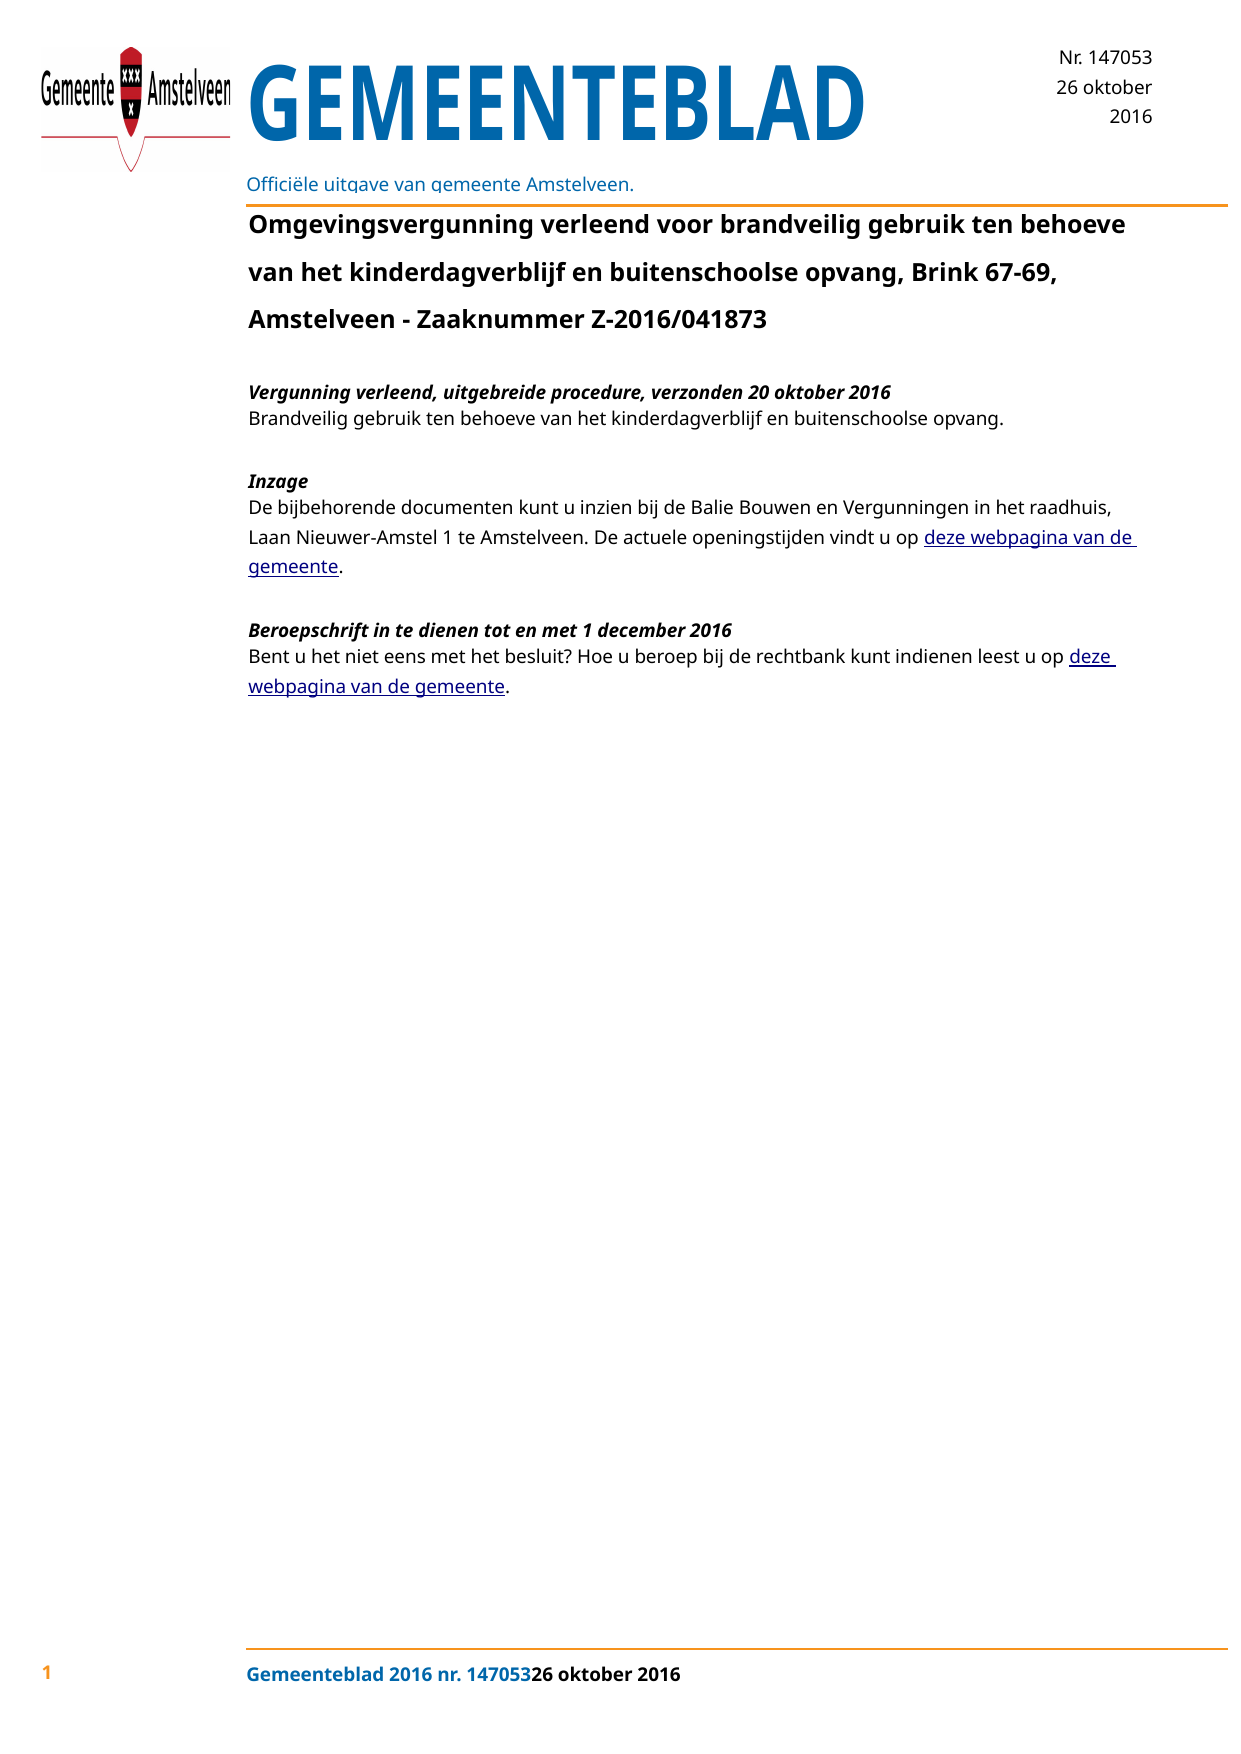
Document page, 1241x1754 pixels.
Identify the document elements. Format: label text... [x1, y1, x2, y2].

text Bent u het niet eens met het besluit? Hoe u beroep bij de rechtbank kunt indienen leest u op deze webpagina van de gemeente. [248, 643, 1152, 699]
text De bijbehorende documenten kunt u inzien bij de Balie Bouwen en Vergunningen in het raadhuis, Laan Nieuwer-Amstel 1 te Amstelveen. De actuele openingstijden vindt u op deze webpagina van de gemeente. [248, 494, 1152, 579]
text Omgevingsvergunning verleend voor brandveilig gebruik ten behoeve van het kinderdagverblijf en buitenschoolse opvang, Brink 67-69, Amstelveen - Zaaknummer Z-2016/041873 [248, 207, 1152, 336]
text Beroepschrift in te dienen tot en met 1 december 2016 [248, 618, 1152, 643]
text Vergunning verleend, uitgebreide procedure, verzonden 20 oktober 2016 [248, 379, 1152, 405]
picture [41, 47, 231, 172]
text Inzage [248, 469, 1152, 494]
text Brandveilig gebruik ten behoeve van het kinderdagverblijf en buitenschoolse opvang. [248, 405, 1152, 431]
